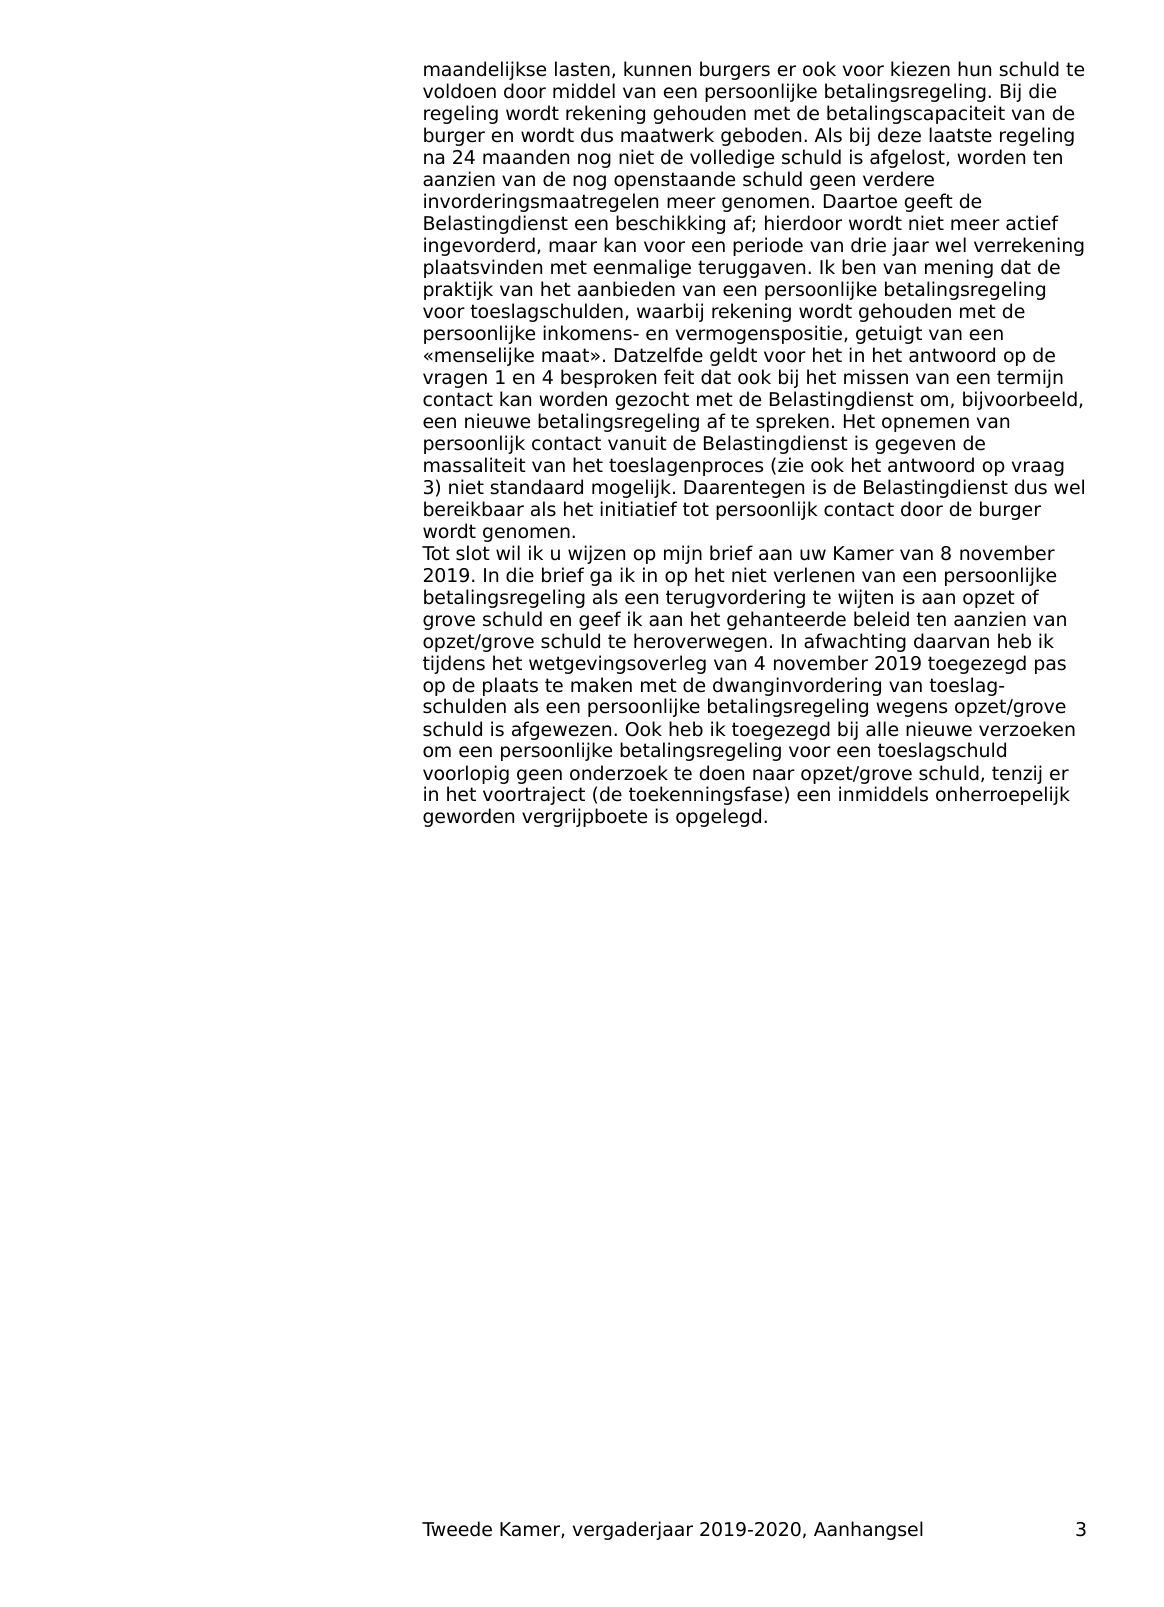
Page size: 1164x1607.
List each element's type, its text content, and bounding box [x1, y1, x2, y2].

text maandelijkse lasten, kunnen burgers er ook voor kiezen hun schuld te voldoen door middel van een persoonlijke betalingsregeling. Bij die regeling wordt rekening gehouden met de betalingscapaciteit van de burger en wordt dus maatwerk geboden. Als bij deze laatste regeling na 24 maanden nog niet de volledige schuld is afgelost, worden ten aanzien van de nog openstaande schuld geen verdere invorderingsmaatregelen meer genomen. Daartoe geeft de Belastingdienst een beschikking af; hierdoor wordt niet meer actief ingevorderd, maar kan voor een periode van drie jaar wel verrekening plaatsvinden met eenmalige teruggaven. Ik ben van mening dat de praktijk van het aanbieden van een persoonlijke betalingsregeling voor toeslagschulden, waarbij rekening wordt gehouden met de persoonlijke inkomens- en vermogenspositie, getuigt van een «menselijke maat». Datzelfde geldt voor het in het antwoord op de vragen 1 en 4 besproken feit dat ook bij het missen van een termijn contact kan worden gezocht met de Belastingdienst om, bijvoorbeeld, een nieuwe betalingsregeling af te spreken. Het opnemen van persoonlijk contact vanuit de Belastingdienst is gegeven de massaliteit van het toeslagenproces (zie ook het antwoord op vraag 3) niet standaard mogelijk. Daarentegen is de Belastingdienst dus wel bereikbaar als het initiatief tot persoonlijk contact door de burger wordt genomen. [422, 59, 1087, 543]
text Tot slot wil ik u wijzen op mijn brief aan uw Kamer van 8 november 2019. In die brief ga ik in op het niet verlenen van een persoonlijke betalingsregeling als een terugvordering te wijten is aan opzet of grove schuld en geef ik aan het gehanteerde beleid ten aanzien van opzet/grove schuld te heroverwegen. In afwachting daarvan heb ik tijdens het wetgevingsoverleg van 4 november 2019 toegezegd pas op de plaats te maken met de dwanginvordering van toeslag-schulden als een persoonlijke betalingsregeling wegens opzet/grove schuld is afgewezen. Ook heb ik toegezegd bij alle nieuwe verzoeken om een persoonlijke betalingsregeling voor een toeslagschuld voorlopig geen onderzoek te doen naar opzet/grove schuld, tenzij er in het voortraject (de toekenningsfase) een inmiddels onherroepelijk geworden vergrijpboete is opgelegd. [422, 543, 1087, 828]
